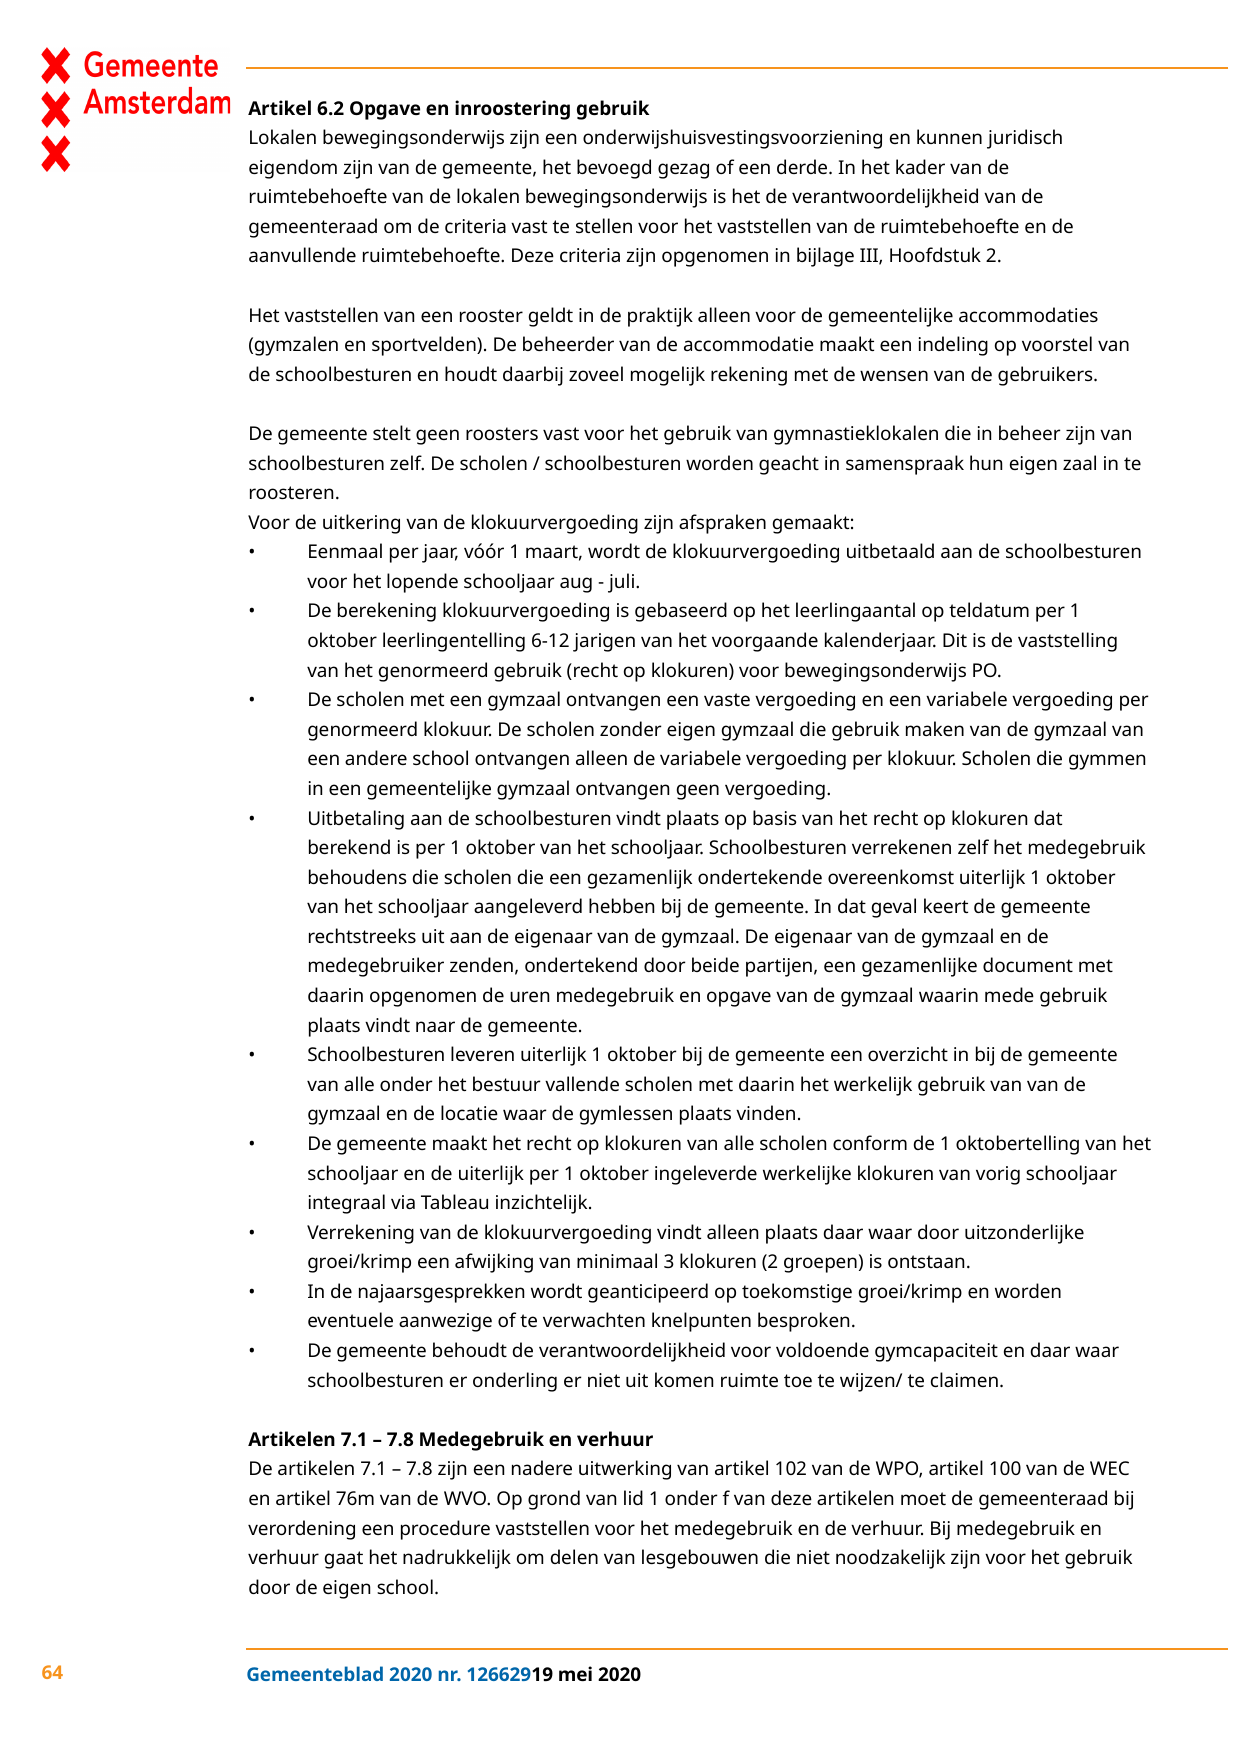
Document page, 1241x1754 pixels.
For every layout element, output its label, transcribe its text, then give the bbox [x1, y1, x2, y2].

list Schoolbesturen leveren uiterlijk 1 oktober bij de gemeente een overzicht in bij de gemeente van alle onder het bestuur vallende scholen met daarin het werkelijk gebruik van van de gymzaal en de locatie waar de gymlessen plaats vinden. [248, 1041, 1152, 1126]
text Artikelen 7.1 – 7.8 Medegebruik en verhuur [248, 1426, 1152, 1452]
text Artikel 6.2 Opgave en inroostering gebruik [248, 95, 1152, 121]
text Voor de uitkering van de klokuurvergoeding zijn afspraken gemaakt: [248, 509, 1152, 535]
picture [41, 47, 231, 172]
text Lokalen bewegingsonderwijs zijn een onderwijshuisvestingsvoorziening en kunnen juridisch eigendom zijn van de gemeente, het bevoegd gezag of een derde. In het kader van de ruimtebehoefte van de lokalen bewegingsonderwijs is het de verantwoordelijkheid van de gemeenteraad om de criteria vast te stellen voor het vaststellen van de ruimtebehoefte en de aanvullende ruimtebehoefte. Deze criteria zijn opgenomen in bijlage III, Hoofdstuk 2. [248, 124, 1152, 268]
text De gemeente stelt geen roosters vast voor het gebruik van gymnastieklokalen die in beheer zijn van schoolbesturen zelf. De scholen / schoolbesturen worden geacht in samenspraak hun eigen zaal in te roosteren. [248, 420, 1152, 505]
list De scholen met een gymzaal ontvangen een vaste vergoeding en een variabele vergoeding per genormeerd klokuur. De scholen zonder eigen gymzaal die gebruik maken van de gymzaal van een andere school ontvangen alleen de variabele vergoeding per klokuur. Scholen die gymmen in een gemeentelijke gymzaal ontvangen geen vergoeding. [248, 686, 1152, 801]
list De berekening klokuurvergoeding is gebaseerd op het leerlingaantal op teldatum per 1 oktober leerlingentelling 6-12 jarigen van het voorgaande kalenderjaar. Dit is de vaststelling van het genormeerd gebruik (recht op klokuren) voor bewegingsonderwijs PO. [248, 598, 1152, 683]
list De gemeente maakt het recht op klokuren van alle scholen conform de 1 oktobertelling van het schooljaar en de uiterlijk per 1 oktober ingeleverde werkelijke klokuren van vorig schooljaar integraal via Tableau inzichtelijk. [248, 1130, 1152, 1215]
text Het vaststellen van een rooster geldt in de praktijk alleen voor de gemeentelijke accommodaties (gymzalen en sportvelden). De beheerder van de accommodatie maakt een indeling op voorstel van de schoolbesturen en houdt daarbij zoveel mogelijk rekening met de wensen van de gebruikers. [248, 302, 1152, 387]
list In de najaarsgesprekken wordt geanticipeerd op toekomstige groei/krimp en worden eventuele aanwezige of te verwachten knelpunten besproken. [248, 1278, 1152, 1333]
list Eenmaal per jaar, vóór 1 maart, wordt de klokuurvergoeding uitbetaald aan de schoolbesturen voor het lopende schooljaar aug - juli. [248, 538, 1152, 594]
text De artikelen 7.1 – 7.8 zijn een nadere uitwerking van artikel 102 van de WPO, artikel 100 van de WEC en artikel 76m van de WVO. Op grond van lid 1 onder f van deze artikelen moet de gemeenteraad bij verordening een procedure vaststellen voor het medegebruik en de verhuur. Bij medegebruik en verhuur gaat het nadrukkelijk om delen van lesgebouwen die niet noodzakelijk zijn voor het gebruik door de eigen school. [248, 1456, 1152, 1600]
list De gemeente behoudt de verantwoordelijkheid voor voldoende gymcapaciteit en daar waar schoolbesturen er onderling er niet uit komen ruimte toe te wijzen/ te claimen. [248, 1337, 1152, 1393]
list Verrekening van de klokuurvergoeding vindt alleen plaats daar waar door uitzonderlijke groei/krimp een afwijking van minimaal 3 klokuren (2 groepen) is ontstaan. [248, 1219, 1152, 1274]
list Uitbetaling aan de schoolbesturen vindt plaats op basis van het recht op klokuren dat berekend is per 1 oktober van het schooljaar. Schoolbesturen verrekenen zelf het medegebruik behoudens die scholen die een gezamenlijk ondertekende overeenkomst uiterlijk 1 oktober van het schooljaar aangeleverd hebben bij de gemeente. In dat geval keert de gemeente rechtstreeks uit aan de eigenaar van de gymzaal. De eigenaar van de gymzaal en de medegebruiker zenden, ondertekend door beide partijen, een gezamenlijke document met daarin opgenomen de uren medegebruik en opgave van de gymzaal waarin mede gebruik plaats vindt naar de gemeente. [248, 805, 1152, 1038]
